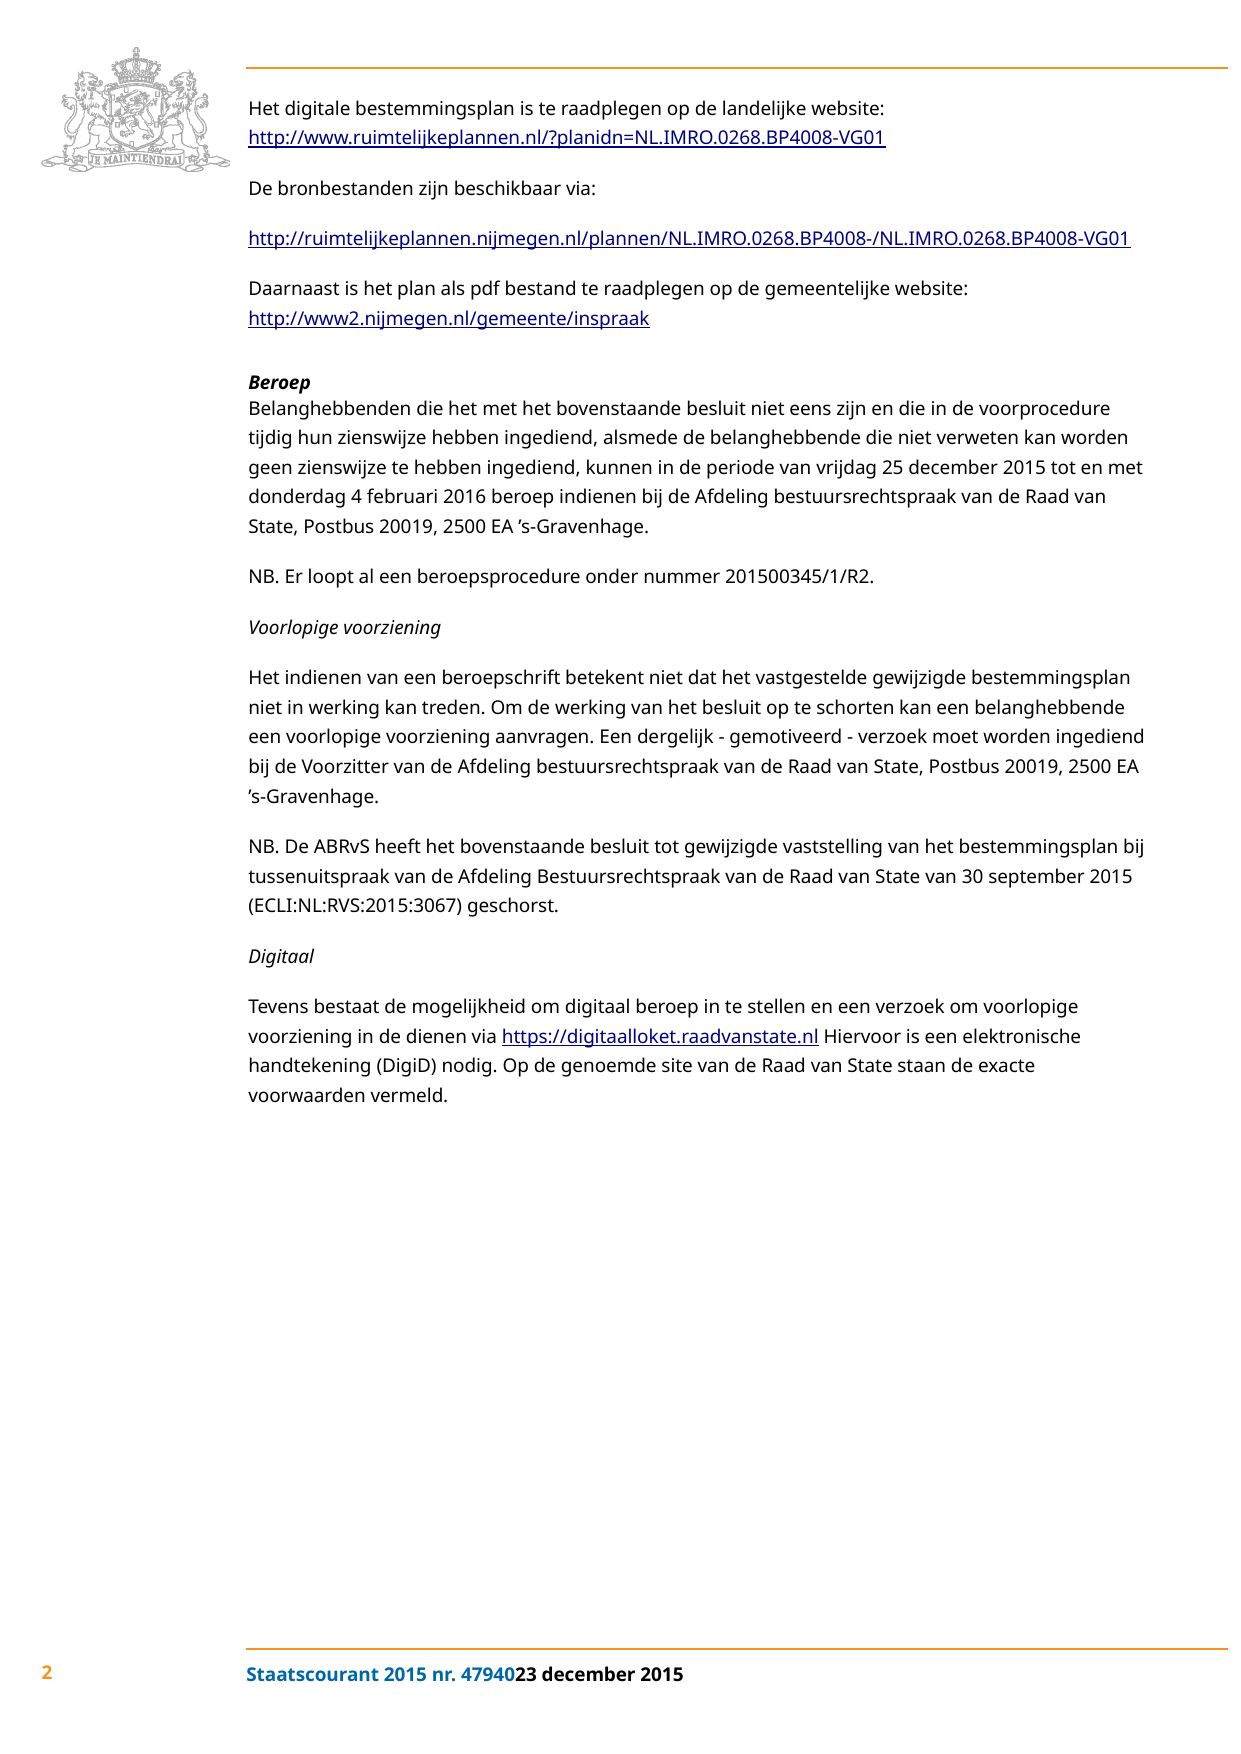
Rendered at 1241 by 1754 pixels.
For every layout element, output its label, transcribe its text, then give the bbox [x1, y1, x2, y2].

text Daarnaast is het plan als pdf bestand te raadplegen op de gemeentelijke website: http://www2.nijmegen.nl/gemeente/inspraak [248, 276, 1152, 331]
text Voorlopige voorziening [248, 614, 1152, 640]
text http://ruimtelijkeplannen.nijmegen.nl/plannen/NL.IMRO.0268.BP4008-/NL.IMRO.0268.BP4008-VG01 [248, 225, 1152, 251]
text Tevens bestaat de mogelijkheid om digitaal beroep in te stellen en een verzoek om voorlopige voorziening in de dienen via https://digitaalloket.raadvanstate.nl Hiervoor is een elektronische handtekening (DigiD) nodig. Op de genoemde site van de Raad van State staan de exacte voorwaarden vermeld. [248, 993, 1152, 1108]
text Het digitale bestemmingsplan is te raadplegen op de landelijke website: http://www.ruimtelijkeplannen.nl/?planidn=NL.IMRO.0268.BP4008-VG01 [248, 95, 1152, 150]
text NB. Er loopt al een beroepsprocedure onder nummer 201500345/1/R2. [248, 564, 1152, 589]
picture [41, 47, 231, 172]
text Het indienen van een beroepschrift betekent niet dat het vastgestelde gewijzigde bestemmingsplan niet in werking kan treden. Om de werking van het besluit op te schorten kan een belanghebbende een voorlopige voorziening aanvragen. Een dergelijk - gemotiveerd - verzoek moet worden ingediend bij de Voorzitter van de Afdeling bestuursrechtspraak van de Raad van State, Postbus 20019, 2500 EA ’s-Gravenhage. [248, 664, 1152, 808]
text Digitaal [248, 943, 1152, 968]
text NB. De ABRvS heeft het bovenstaande besluit tot gewijzigde vaststelling van het bestemmingsplan bij tussenuitspraak van de Afdeling Bestuursrechtspraak van de Raad van State van 30 september 2015 (ECLI:NL:RVS:2015:3067) geschorst. [248, 833, 1152, 918]
text De bronbestanden zijn beschikbaar via: [248, 175, 1152, 201]
text Belanghebbenden die het met het bovenstaande besluit niet eens zijn en die in de voorprocedure tijdig hun zienswijze hebben ingediend, alsmede de belanghebbende die niet verweten kan worden geen zienswijze te hebben ingediend, kunnen in de periode van vrijdag 25 december 2015 tot en met donderdag 4 februari 2016 beroep indienen bij de Afdeling bestuursrechtspraak van de Raad van State, Postbus 20019, 2500 EA ’s-Gravenhage. [248, 395, 1152, 539]
text Beroep [248, 369, 1152, 395]
